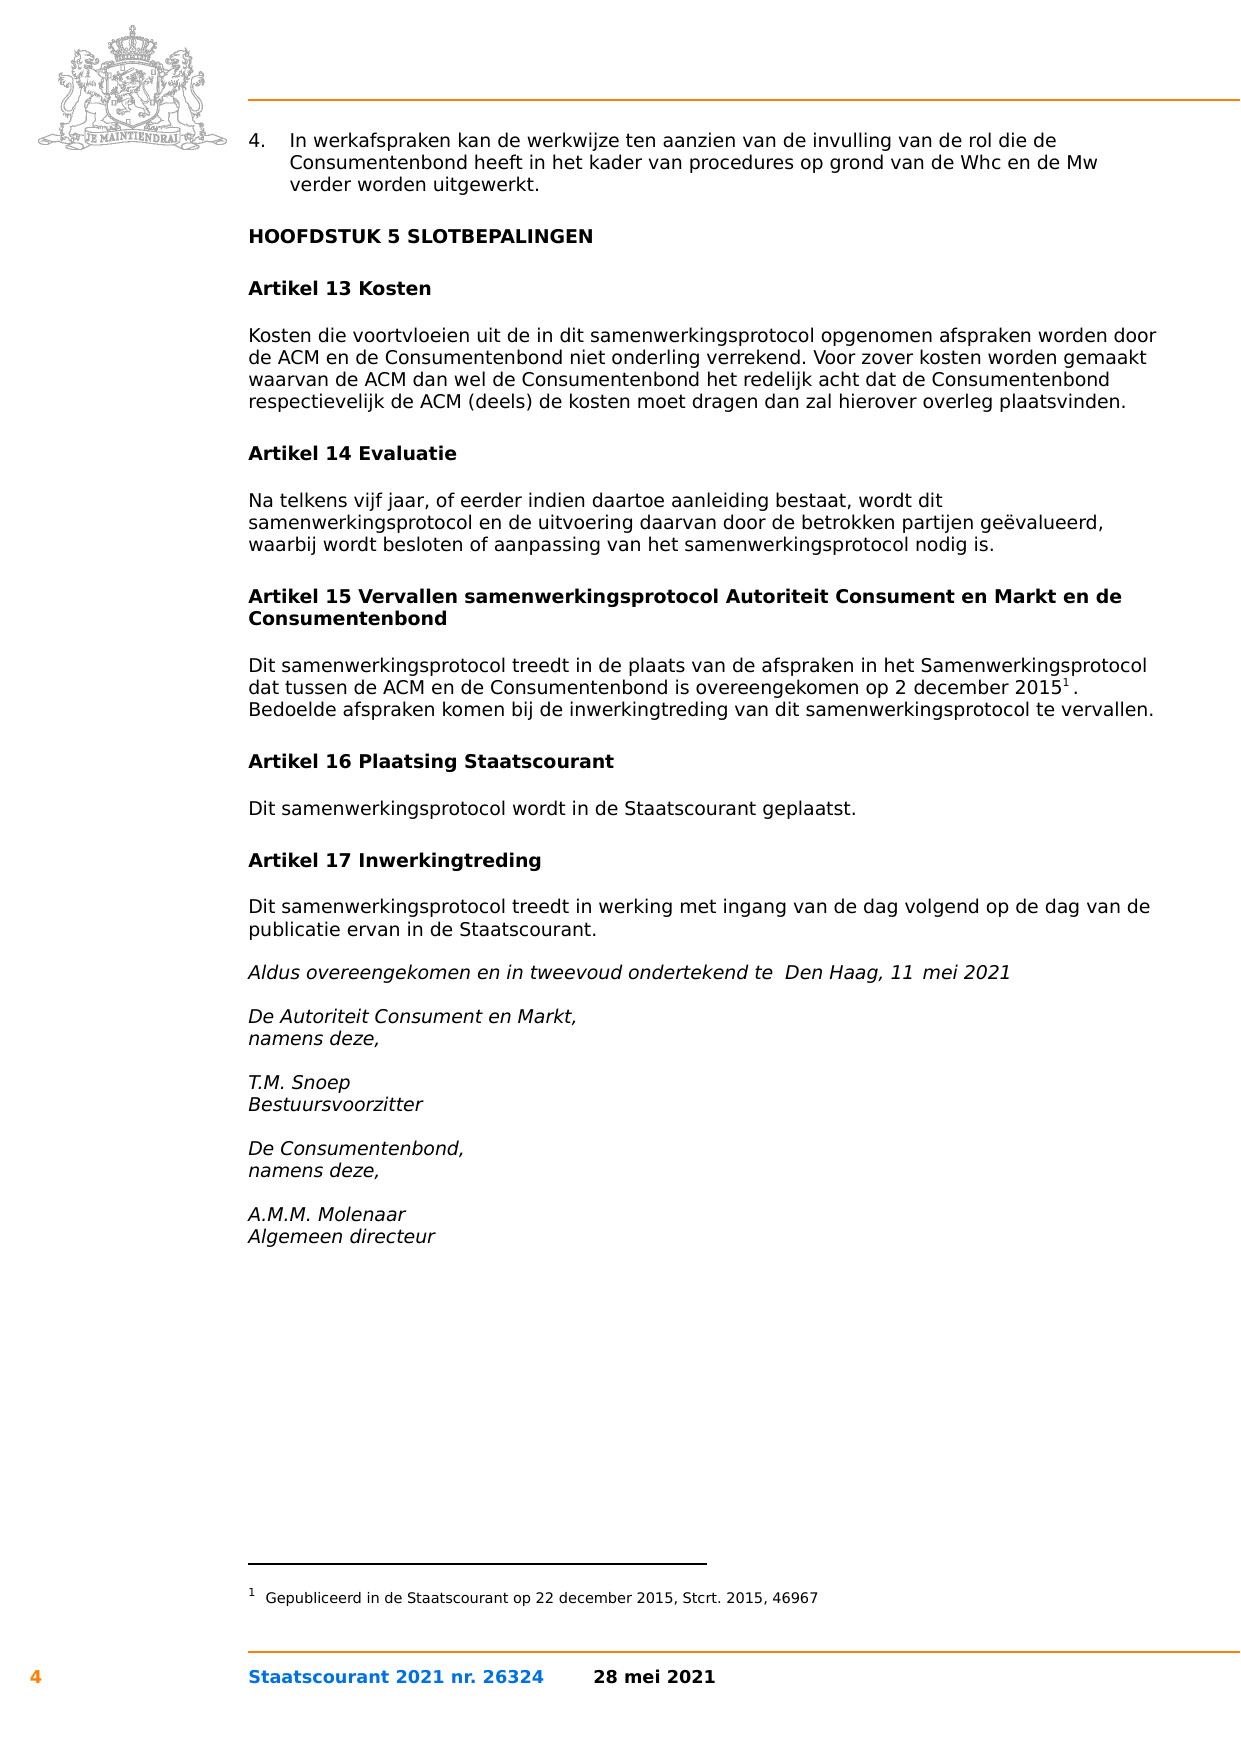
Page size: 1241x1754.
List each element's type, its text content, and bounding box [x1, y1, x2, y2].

text Aldus overeengekomen en in tweevoud ondertekend te Den Haag, 11 mei 2021 [248, 962, 1163, 984]
picture [38, 25, 227, 150]
text Kosten die voortvloeien uit de in dit samenwerkingsprotocol opgenomen afspraken worden door de ACM en de Consumentenbond niet onderling verrekend. Voor zover kosten worden gemaakt waarvan de ACM dan wel de Consumentenbond het redelijk acht dat de Consumentenbond respectievelijk de ACM (deels) de kosten moet dragen dan zal hierover overleg plaatsvinden. [248, 325, 1163, 413]
text Dit samenwerkingsprotocol treedt in de plaats van de afspraken in het Samenwerkingsprotocol dat tussen de ACM en de Consumentenbond is overeengekomen op 2 december 2015. Bedoelde afspraken komen bij de inwerkingtreding van dit samenwerkingsprotocol te vervallen. [248, 654, 1163, 721]
subtitle Artikel 13 Kosten [248, 278, 1163, 300]
text De Autoriteit Consument en Markt, namens deze, T.M. Snoep Bestuursvoorzitter [248, 1006, 1163, 1116]
text Dit samenwerkingsprotocol wordt in de Staatscourant geplaatst. [248, 797, 1163, 819]
subtitle Artikel 14 Evaluatie [248, 443, 1163, 465]
subtitle Artikel 17 Inwerkingtreding [248, 849, 1163, 871]
text 4. In werkafspraken kan de werkwijze ten aanzien van de invulling van de rol die de Consumentenbond heeft in het kader van procedures op grond van de Whc en de Mw verder worden uitgewerkt. [248, 130, 1163, 196]
text De Consumentenbond, namens deze, A.M.M. Molenaar Algemeen directeur [248, 1138, 1163, 1248]
subtitle HOOFDSTUK 5 SLOTBEPALINGEN [248, 226, 1163, 248]
subtitle Artikel 16 Plaatsing Staatscourant [248, 751, 1163, 772]
text Na telkens vijf jaar, of eerder indien daartoe aanleiding bestaat, wordt dit samenwerkingsprotocol en de uitvoering daarvan door de betrokken partijen geëvalueerd, waarbij wordt besloten of aanpassing van het samenwerkingsprotocol nodig is. [248, 490, 1163, 556]
text Dit samenwerkingsprotocol treedt in werking met ingang van de dag volgend op de dag van de publicatie ervan in de Staatscourant. [248, 896, 1163, 940]
subtitle Artikel 15 Vervallen samenwerkingsprotocol Autoriteit Consument en Markt en de Consumentenbond [248, 586, 1163, 629]
text Gepubliceerd in de Staatscourant op 22 december 2015, Stcrt. 2015, 46967 [248, 1586, 1163, 1608]
